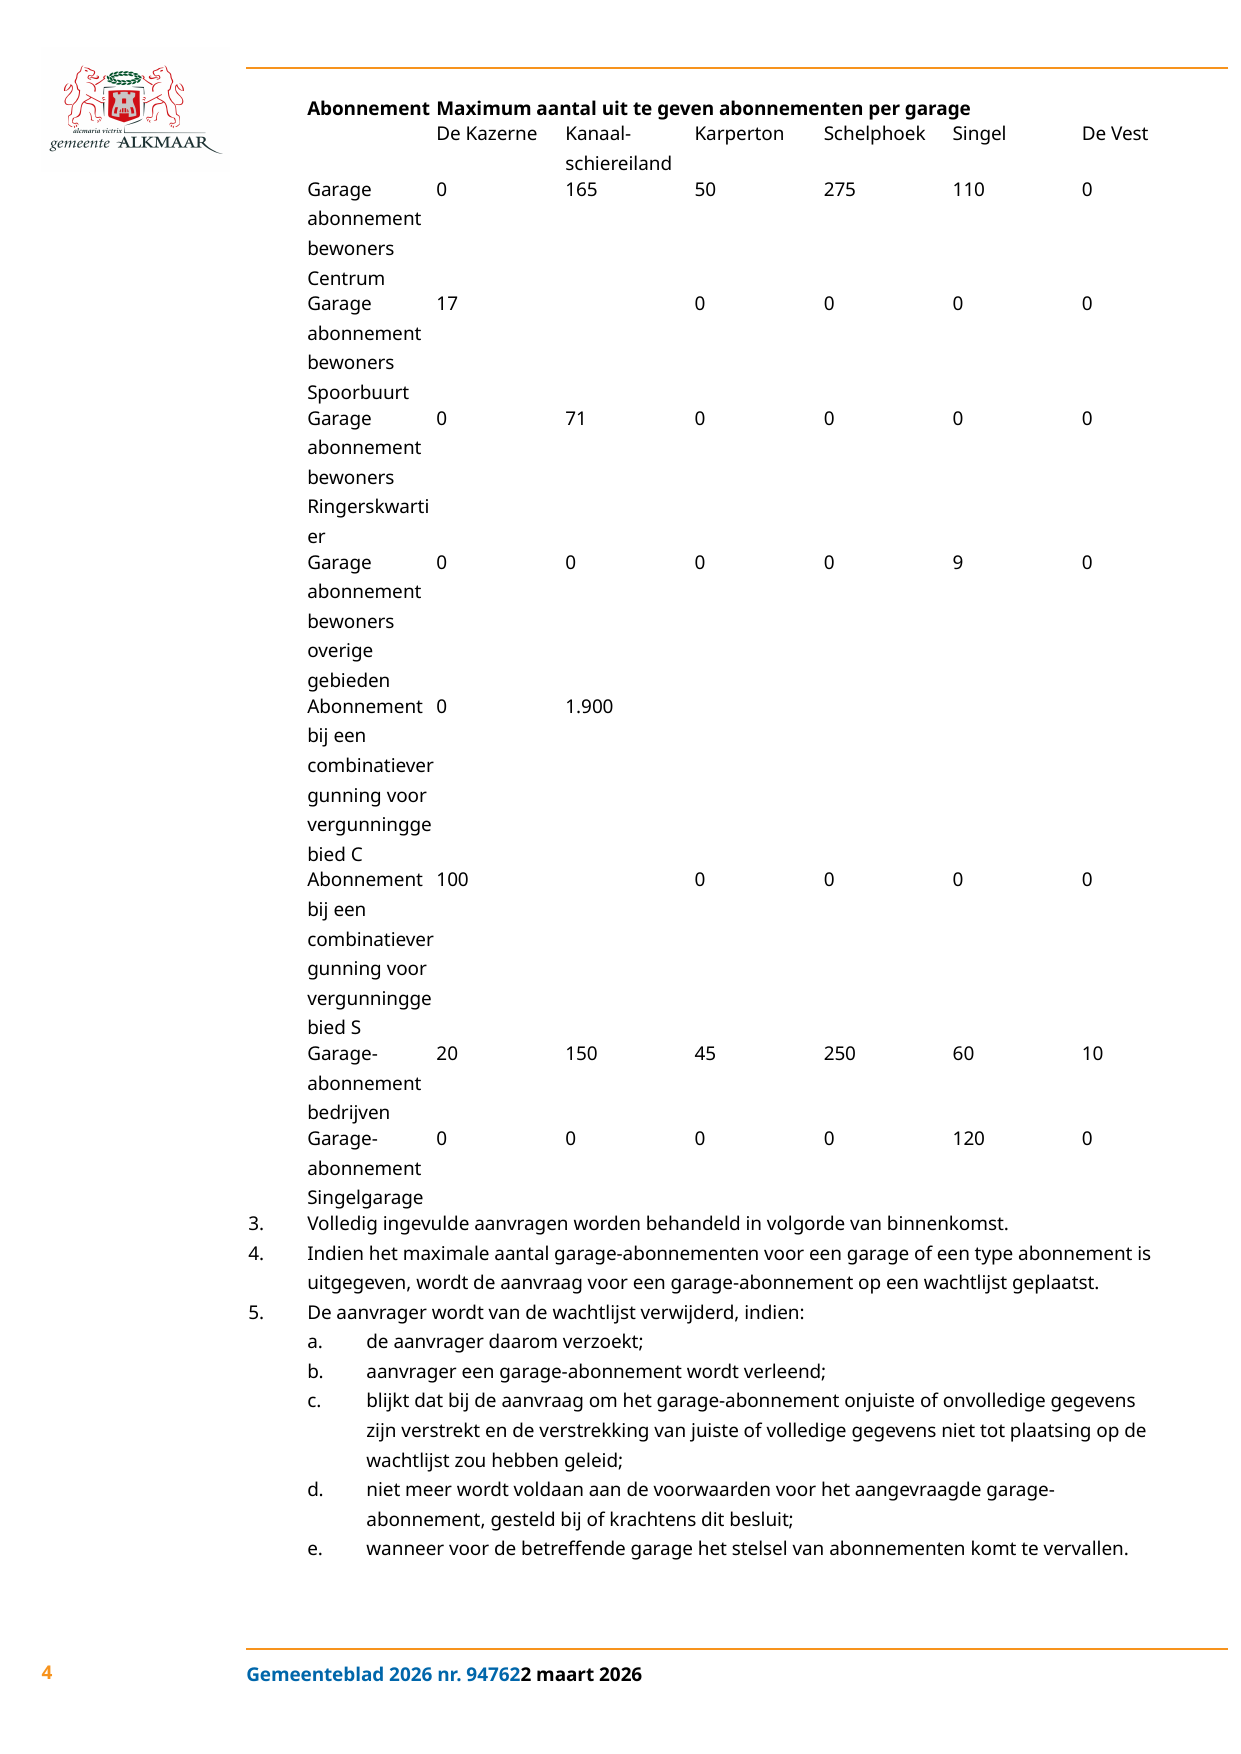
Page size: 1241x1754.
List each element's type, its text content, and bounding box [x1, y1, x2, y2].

picture [41, 47, 231, 172]
table_cell Garage abonnement bewoners Spoorbuurt [307, 290, 436, 405]
table_cell 0 [436, 693, 565, 867]
table_cell 0 [824, 867, 952, 1040]
table_header Abonnement [307, 95, 436, 121]
table_cell 45 [694, 1040, 823, 1125]
table_cell 100 [436, 867, 694, 1040]
table_cell 150 [565, 1040, 694, 1125]
table_cell 20 [436, 1040, 565, 1125]
table_cell 110 [953, 176, 1082, 290]
table_cell Schelphoek [824, 121, 952, 176]
table_cell 0 [436, 549, 565, 693]
table_cell 0 [436, 176, 565, 290]
table_cell 10 [1082, 1040, 1211, 1125]
table_cell 17 [436, 290, 565, 405]
table_cell 0 [436, 405, 565, 549]
list Volledig ingevulde aanvragen worden behandeld in volgorde van binnenkomst. [248, 1210, 1152, 1236]
table_cell 0 [1082, 176, 1211, 290]
table_cell 0 [1082, 290, 1211, 405]
table_cell 71 [565, 405, 694, 549]
table_cell Abonnement bij een combinatievergunning voor vergunninggebied C [307, 693, 436, 867]
table_cell 60 [953, 1040, 1082, 1125]
table_cell 0 [824, 1125, 952, 1210]
table_cell Karperton [694, 121, 823, 176]
table_cell 275 [824, 176, 952, 290]
list blijkt dat bij de aanvraag om het garage-abonnement onjuiste of onvolledige gegevens zijn verstrekt en de verstrekking van juiste of volledige gegevens niet tot plaatsing op de wachtlijst zou hebben geleid; [307, 1388, 1152, 1473]
table_cell 250 [824, 1040, 952, 1125]
table_cell Garage abonnement bewoners overige gebieden [307, 549, 436, 693]
table_cell 1.900 [565, 693, 1211, 867]
table_cell 0 [1082, 549, 1211, 693]
table_cell 0 [953, 290, 1082, 405]
table_cell Garage abonnement bewoners Ringerskwartier [307, 405, 436, 549]
table_cell 50 [694, 176, 823, 290]
table_cell 0 [436, 1125, 565, 1210]
table_cell Kanaal-schiereiland [565, 121, 694, 176]
table_cell 9 [953, 549, 1082, 693]
table_cell 0 [824, 549, 952, 693]
table_cell [307, 121, 436, 176]
table_cell 0 [565, 549, 694, 693]
table_cell 165 [565, 176, 694, 405]
table_cell Abonnement bij een combinatievergunning voor vergunninggebied S [307, 867, 436, 1040]
table_cell 0 [1082, 405, 1211, 549]
table_cell De Vest [1082, 121, 1211, 176]
list aanvrager een garage-abonnement wordt verleend; [307, 1358, 1152, 1384]
table_header Maximum aantal uit te geven abonnementen per garage [436, 95, 1211, 121]
table_cell 0 [1082, 1125, 1211, 1210]
table_cell 0 [694, 290, 823, 405]
table_cell 0 [694, 549, 823, 693]
table_cell Singel [953, 121, 1082, 176]
list de aanvrager daarom verzoekt; [307, 1328, 1152, 1354]
table_cell 0 [824, 290, 952, 405]
table_cell 0 [694, 1125, 823, 1210]
table_cell De Kazerne [436, 121, 565, 176]
table_cell 120 [953, 1125, 1082, 1210]
table_cell Garage abonnement bewoners Centrum [307, 176, 436, 290]
table_cell 0 [565, 1125, 694, 1210]
table_cell 0 [824, 405, 952, 549]
table_cell Garage-abonnement Singelgarage [307, 1125, 436, 1210]
list Indien het maximale aantal garage-abonnementen voor een garage of een type abonnement is uitgegeven, wordt de aanvraag voor een garage-abonnement op een wachtlijst geplaatst. [248, 1240, 1152, 1295]
table_cell Garage-abonnement bedrijven [307, 1040, 436, 1125]
table_cell 0 [953, 405, 1082, 549]
list De aanvrager wordt van de wachtlijst verwijderd, indien: [248, 1299, 1152, 1325]
table_cell 0 [694, 867, 823, 1040]
table_cell 0 [694, 405, 823, 549]
list niet meer wordt voldaan aan de voorwaarden voor het aangevraagde garage-abonnement, gesteld bij of krachtens dit besluit; [307, 1476, 1152, 1532]
table_cell 0 [1082, 867, 1211, 1040]
table_cell 0 [953, 867, 1082, 1040]
list wanneer voor de betreffende garage het stelsel van abonnementen komt te vervallen. [307, 1536, 1152, 1561]
